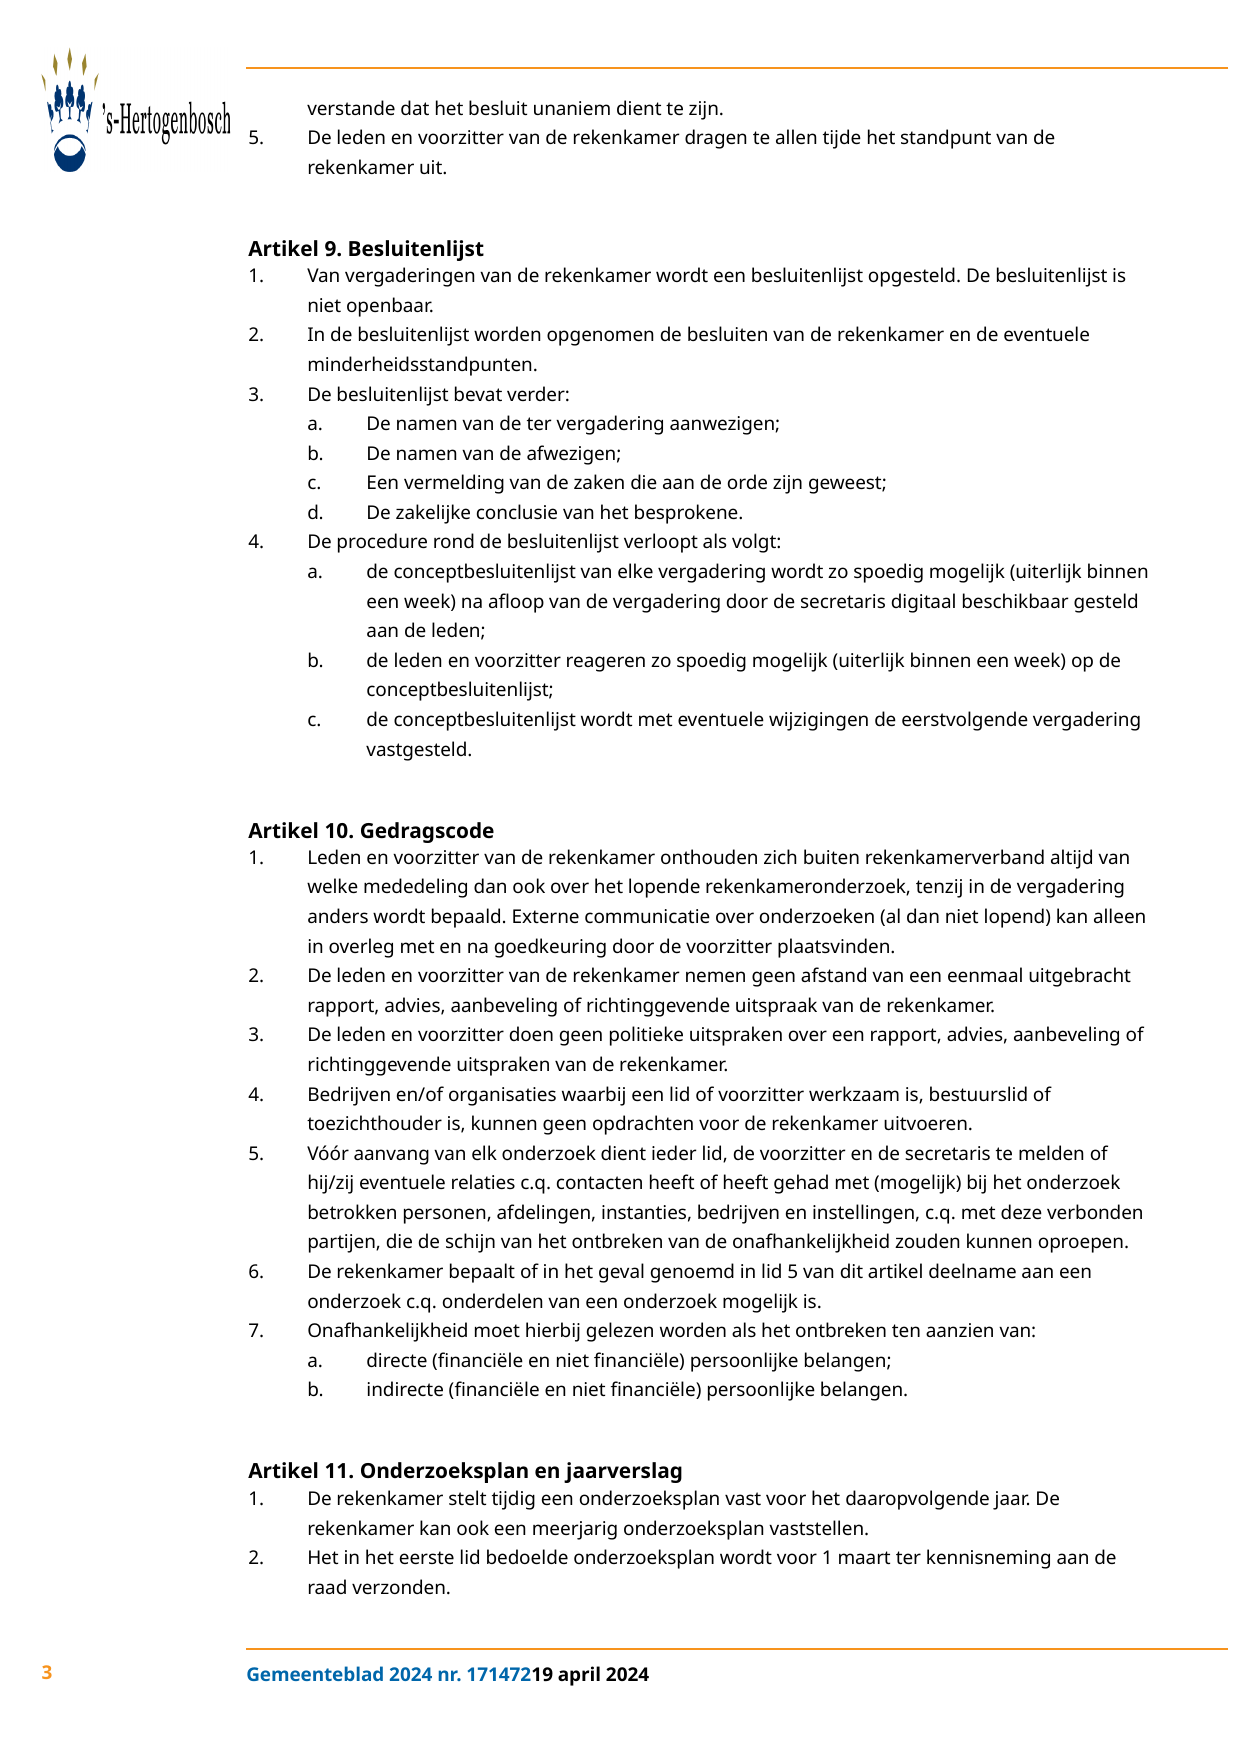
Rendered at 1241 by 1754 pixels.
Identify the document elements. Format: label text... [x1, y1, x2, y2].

list In de besluitenlijst worden opgenomen de besluiten van de rekenkamer en de eventuele minderheidsstandpunten. [248, 322, 1152, 377]
list de conceptbesluitenlijst van elke vergadering wordt zo spoedig mogelijk (uiterlijk binnen een week) na afloop van de vergadering door de secretaris digitaal beschikbaar gesteld aan de leden; [307, 558, 1152, 643]
list Van vergaderingen van de rekenkamer wordt een besluitenlijst opgesteld. De besluitenlijst is niet openbaar. [248, 262, 1152, 318]
list De rekenkamer stelt tijdig een onderzoeksplan vast voor het daaropvolgende jaar. De rekenkamer kan ook een meerjarig onderzoeksplan vaststellen. [248, 1485, 1152, 1540]
list De namen van de afwezigen; [307, 440, 1152, 466]
text Artikel 9. Besluitenlijst [248, 234, 1152, 262]
list De rekenkamer bepaalt of in het geval genoemd in lid 5 van dit artikel deelname aan een onderzoek c.q. onderdelen van een onderzoek mogelijk is. [248, 1258, 1152, 1314]
list verstande dat het besluit unaniem dient te zijn. [248, 95, 1152, 121]
list De namen van de ter vergadering aanwezigen; [307, 410, 1152, 436]
list de leden en voorzitter reageren zo spoedig mogelijk (uiterlijk binnen een week) op de conceptbesluitenlijst; [307, 647, 1152, 702]
list Een vermelding van de zaken die aan de orde zijn geweest; [307, 469, 1152, 495]
list De zakelijke conclusie van het besprokene. [307, 499, 1152, 525]
picture [41, 47, 231, 172]
list De leden en voorzitter doen geen politieke uitspraken over een rapport, advies, aanbeveling of richtinggevende uitspraken van de rekenkamer. [248, 1022, 1152, 1077]
text Artikel 11. Onderzoeksplan en jaarverslag [248, 1457, 1152, 1485]
list De leden en voorzitter van de rekenkamer dragen te allen tijde het standpunt van de rekenkamer uit. [248, 124, 1152, 180]
list Het in het eerste lid bedoelde onderzoeksplan wordt voor 1 maart ter kennisneming aan de raad verzonden. [248, 1544, 1152, 1599]
list Onafhankelijkheid moet hierbij gelezen worden als het ontbreken ten aanzien van: [248, 1317, 1152, 1343]
list Vóór aanvang van elk onderzoek dient ieder lid, de voorzitter en de secretaris te melden of hij/zij eventuele relaties c.q. contacten heeft of heeft gehad met (mogelijk) bij het onderzoek betrokken personen, afdelingen, instanties, bedrijven en instellingen, c.q. met deze verbonden partijen, die de schijn van het ontbreken van de onafhankelijkheid zouden kunnen oproepen. [248, 1140, 1152, 1254]
list Bedrijven en/of organisaties waarbij een lid of voorzitter werkzaam is, bestuurslid of toezichthouder is, kunnen geen opdrachten voor de rekenkamer uitvoeren. [248, 1081, 1152, 1136]
list De leden en voorzitter van de rekenkamer nemen geen afstand van een eenmaal uitgebracht rapport, advies, aanbeveling of richtinggevende uitspraak van de rekenkamer. [248, 962, 1152, 1018]
text Artikel 10. Gedragscode [248, 816, 1152, 844]
list De procedure rond de besluitenlijst verloopt als volgt: [248, 529, 1152, 554]
list indirecte (financiële en niet financiële) persoonlijke belangen. [307, 1377, 1152, 1402]
list Leden en voorzitter van de rekenkamer onthouden zich buiten rekenkamerverband altijd van welke mededeling dan ook over het lopende rekenkameronderzoek, tenzij in de vergadering anders wordt bepaald. Externe communicatie over onderzoeken (al dan niet lopend) kan alleen in overleg met en na goedkeuring door de voorzitter plaatsvinden. [248, 844, 1152, 959]
list directe (financiële en niet financiële) persoonlijke belangen; [307, 1347, 1152, 1373]
list De besluitenlijst bevat verder: [248, 381, 1152, 406]
list de conceptbesluitenlijst wordt met eventuele wijzigingen de eerstvolgende vergadering vastgesteld. [307, 706, 1152, 761]
